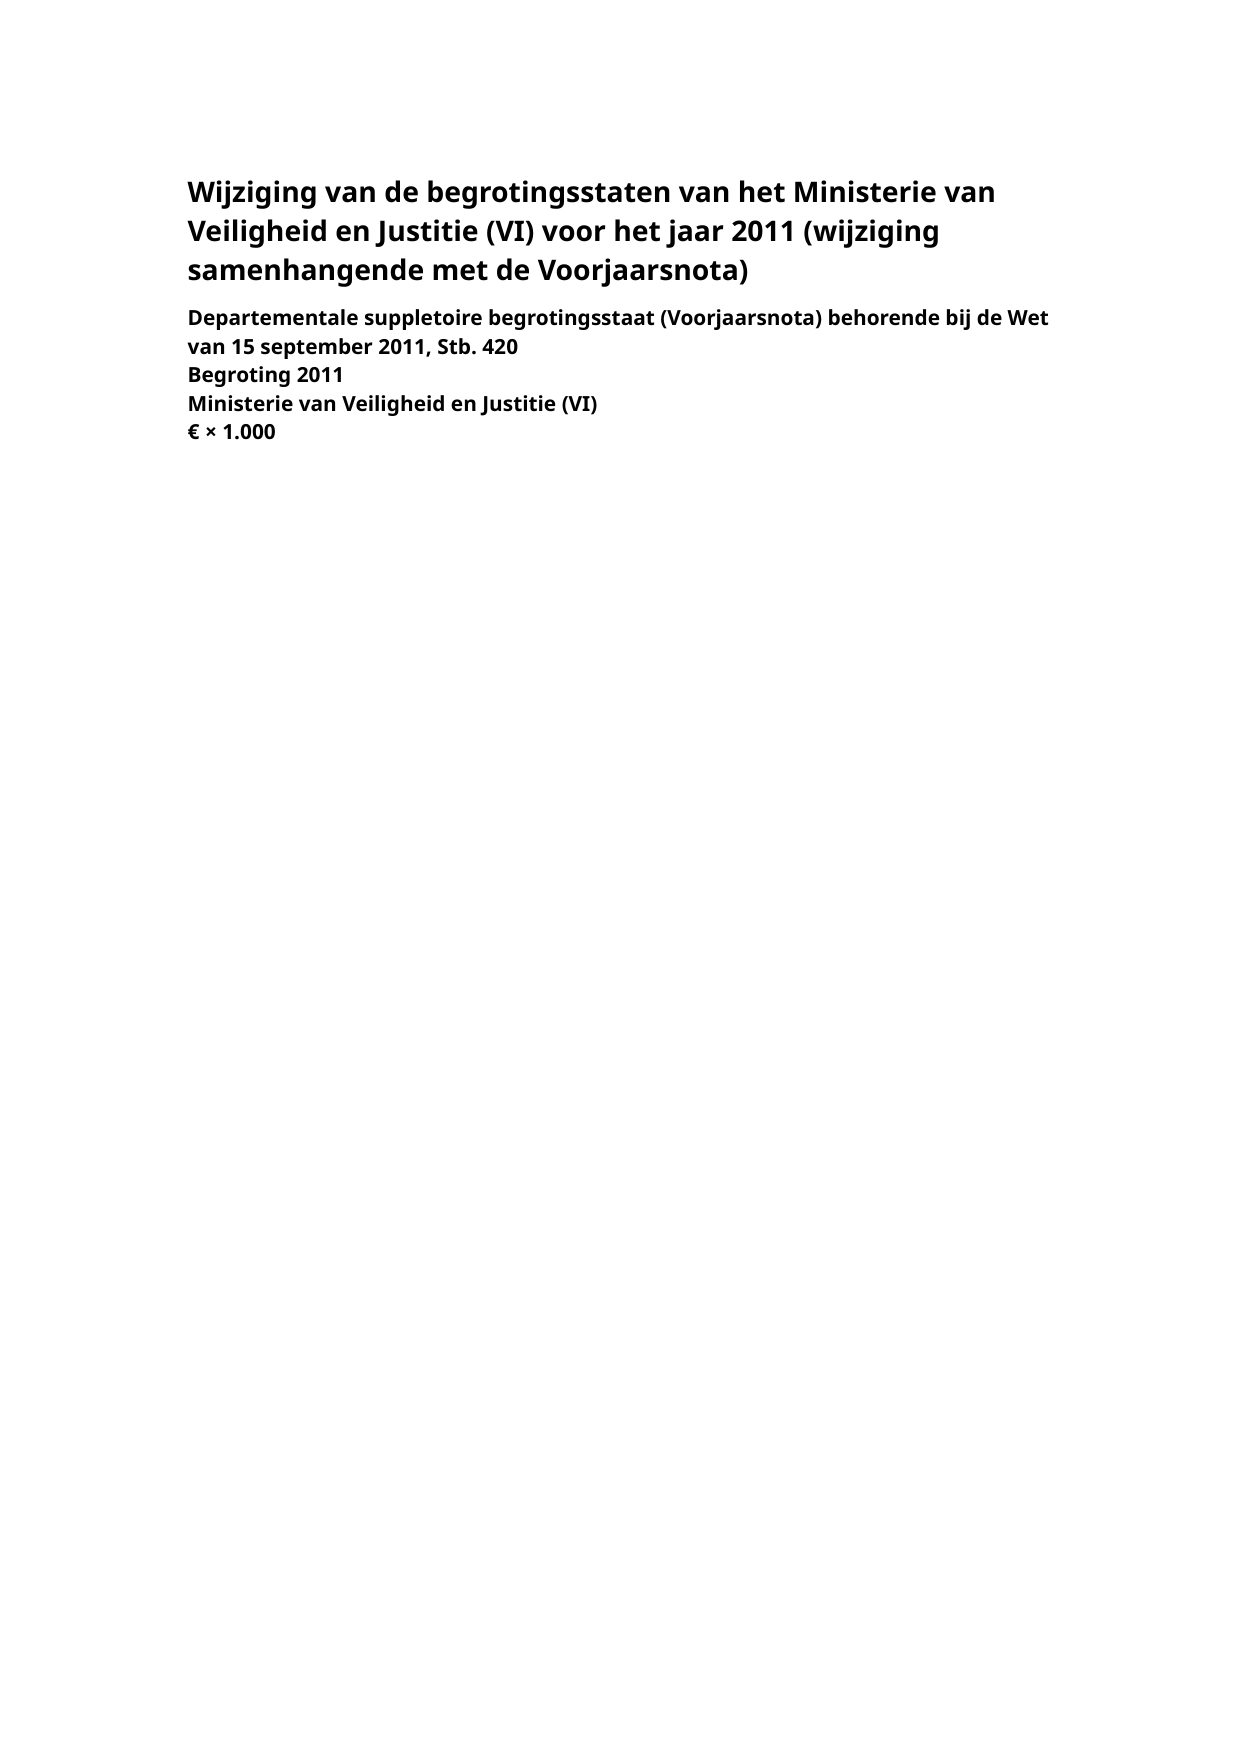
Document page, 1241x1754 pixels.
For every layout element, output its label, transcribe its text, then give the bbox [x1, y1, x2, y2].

text € × 1.000 [187, 417, 1053, 446]
text Ministerie van Veiligheid en Justitie (VI) [187, 389, 1053, 417]
subtitle Wijziging van de begrotingsstaten van het Ministerie van Veiligheid en Justitie (VI) voor het jaar 2011 (wijziging samenhangende met de Voorjaarsnota) [187, 172, 1053, 288]
text Begroting 2011 [187, 360, 1053, 389]
text Departementale suppletoire begrotingsstaat (Voorjaarsnota) behorende bij de Wet van 15 september 2011, Stb. 420 [187, 303, 1053, 360]
